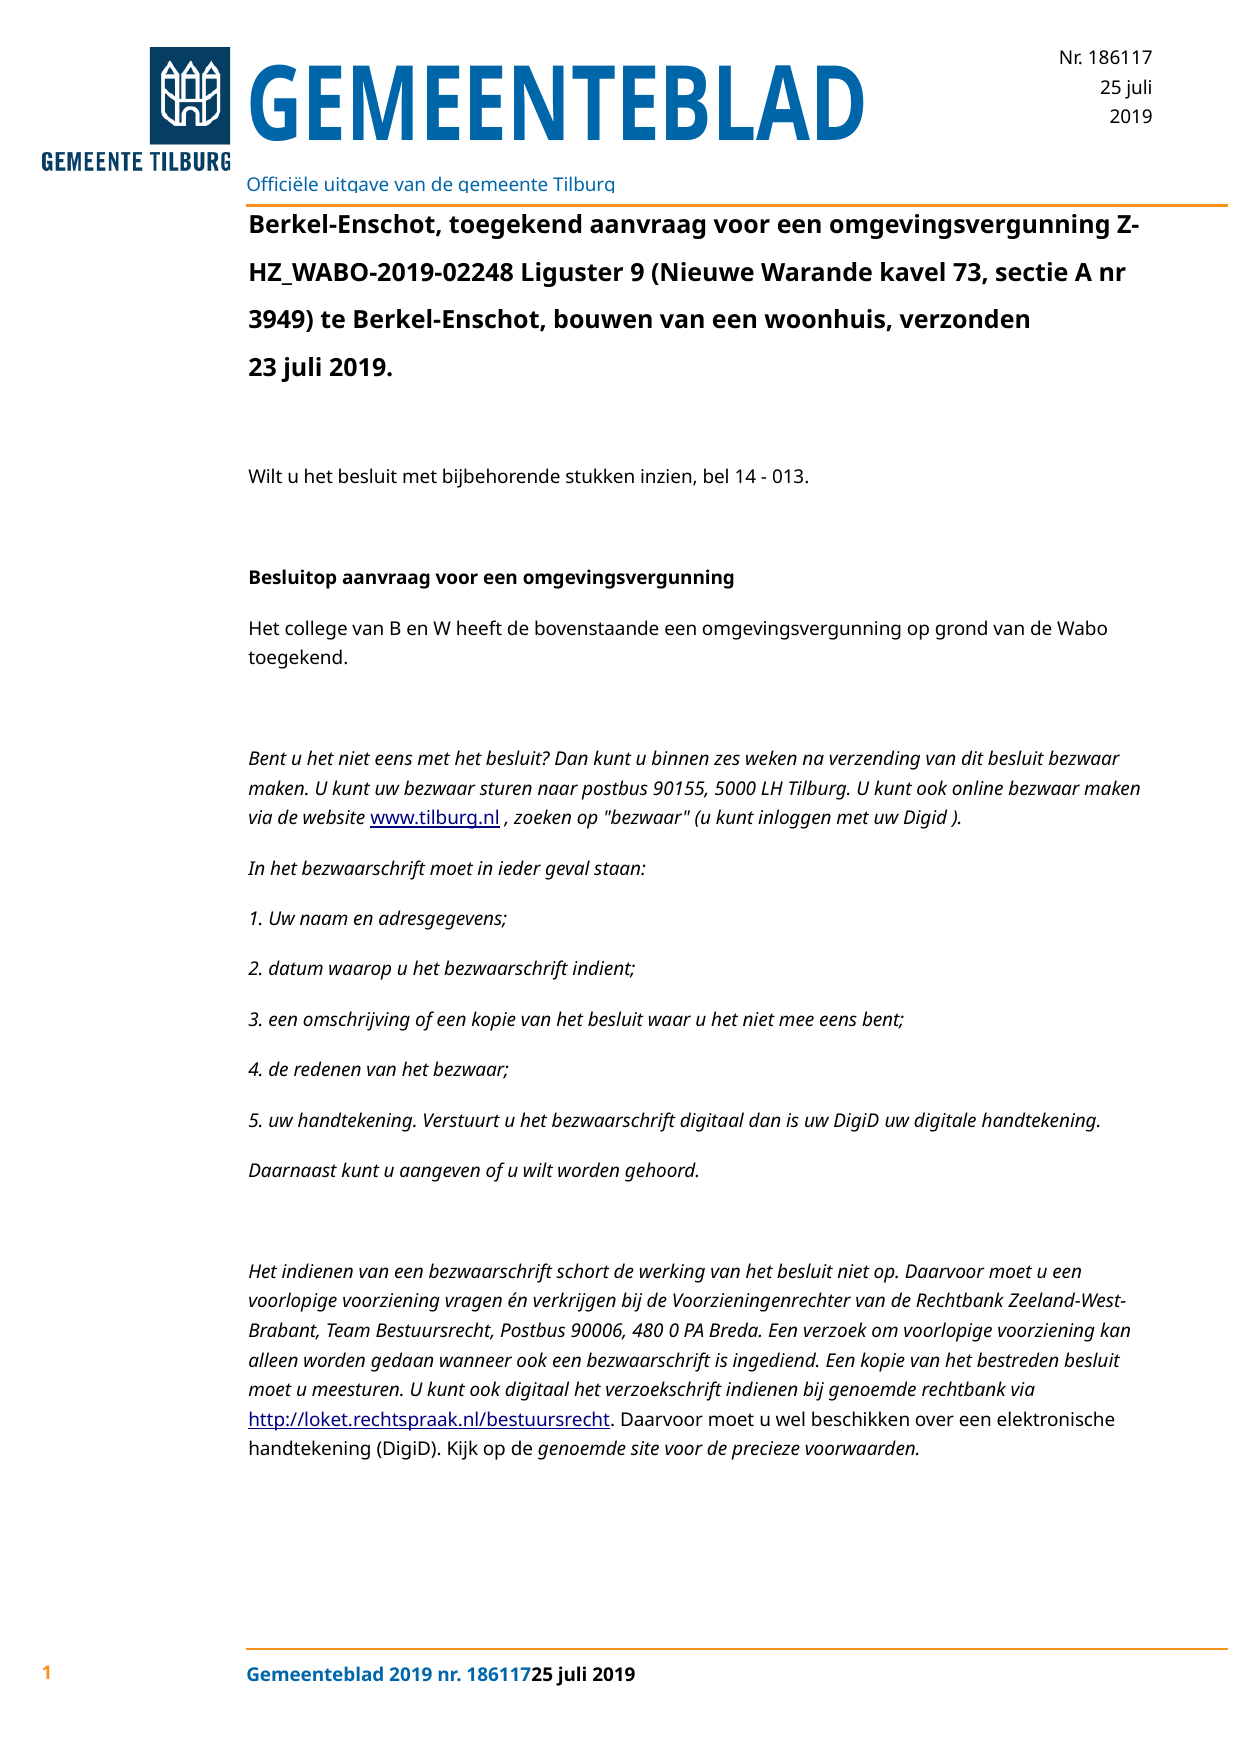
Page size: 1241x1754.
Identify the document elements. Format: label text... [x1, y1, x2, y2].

text 1. Uw naam en adresgegevens; [248, 905, 1152, 931]
text Daarnaast kunt u aangeven of u wilt worden gehoord. [248, 1157, 1152, 1183]
text 3. een omschrijving of een kopie van het besluit waar u het niet mee eens bent; [248, 1006, 1152, 1032]
text 2. datum waarop u het bezwaarschrift indient; [248, 956, 1152, 981]
text Wilt u het besluit met bijbehorende stukken inzien, bel 14 - 013. [248, 463, 1152, 489]
text Berkel-Enschot, toegekend aanvraag voor een omgevingsvergunning Z-HZ_WABO-2019-02248 Liguster 9 (Nieuwe Warande kavel 73, sectie A nr 3949) te Berkel-Enschot, bouwen van een woonhuis, verzonden 23 juli 2019. [248, 207, 1152, 384]
text Het indienen van een bezwaarschrift schort de werking van het besluit niet op. Daarvoor moet u een voorlopige voorziening vragen én verkrijgen bij de Voorzieningenrechter van de Rechtbank Zeeland-West-Brabant, Team Bestuursrecht, Postbus 90006, 480 0 PA Breda. Een verzoek om voorlopige voorziening kan alleen worden gedaan wanneer ook een bezwaarschrift is ingediend. Een kopie van het bestreden besluit moet u meesturen. U kunt ook digitaal het verzoekschrift indienen bij genoemde rechtbank via http://loket.rechtspraak.nl/bestuursrecht. Daarvoor moet u wel beschikken over een elektronische handtekening (DigiD). Kijk op de genoemde site voor de precieze voorwaarden. [248, 1258, 1152, 1461]
text 4. de redenen van het bezwaar; [248, 1056, 1152, 1082]
text Het college van B en W heeft de bovenstaande een omgevingsvergunning op grond van de Wabo toegekend. [248, 615, 1152, 670]
text In het bezwaarschrift moet in ieder geval staan: [248, 855, 1152, 881]
picture [41, 47, 231, 172]
text 5. uw handtekening. Verstuurt u het bezwaarschrift digitaal dan is uw DigiD uw digitale handtekening. [248, 1107, 1152, 1133]
text Besluitop aanvraag voor een omgevingsvergunning [248, 564, 1152, 590]
text Bent u het niet eens met het besluit? Dan kunt u binnen zes weken na verzending van dit besluit bezwaar maken. U kunt uw bezwaar sturen naar postbus 90155, 5000 LH Tilburg. U kunt ook online bezwaar maken via de website www.tilburg.nl , zoeken op "bezwaar" (u kunt inloggen met uw Digid ). [248, 745, 1152, 830]
